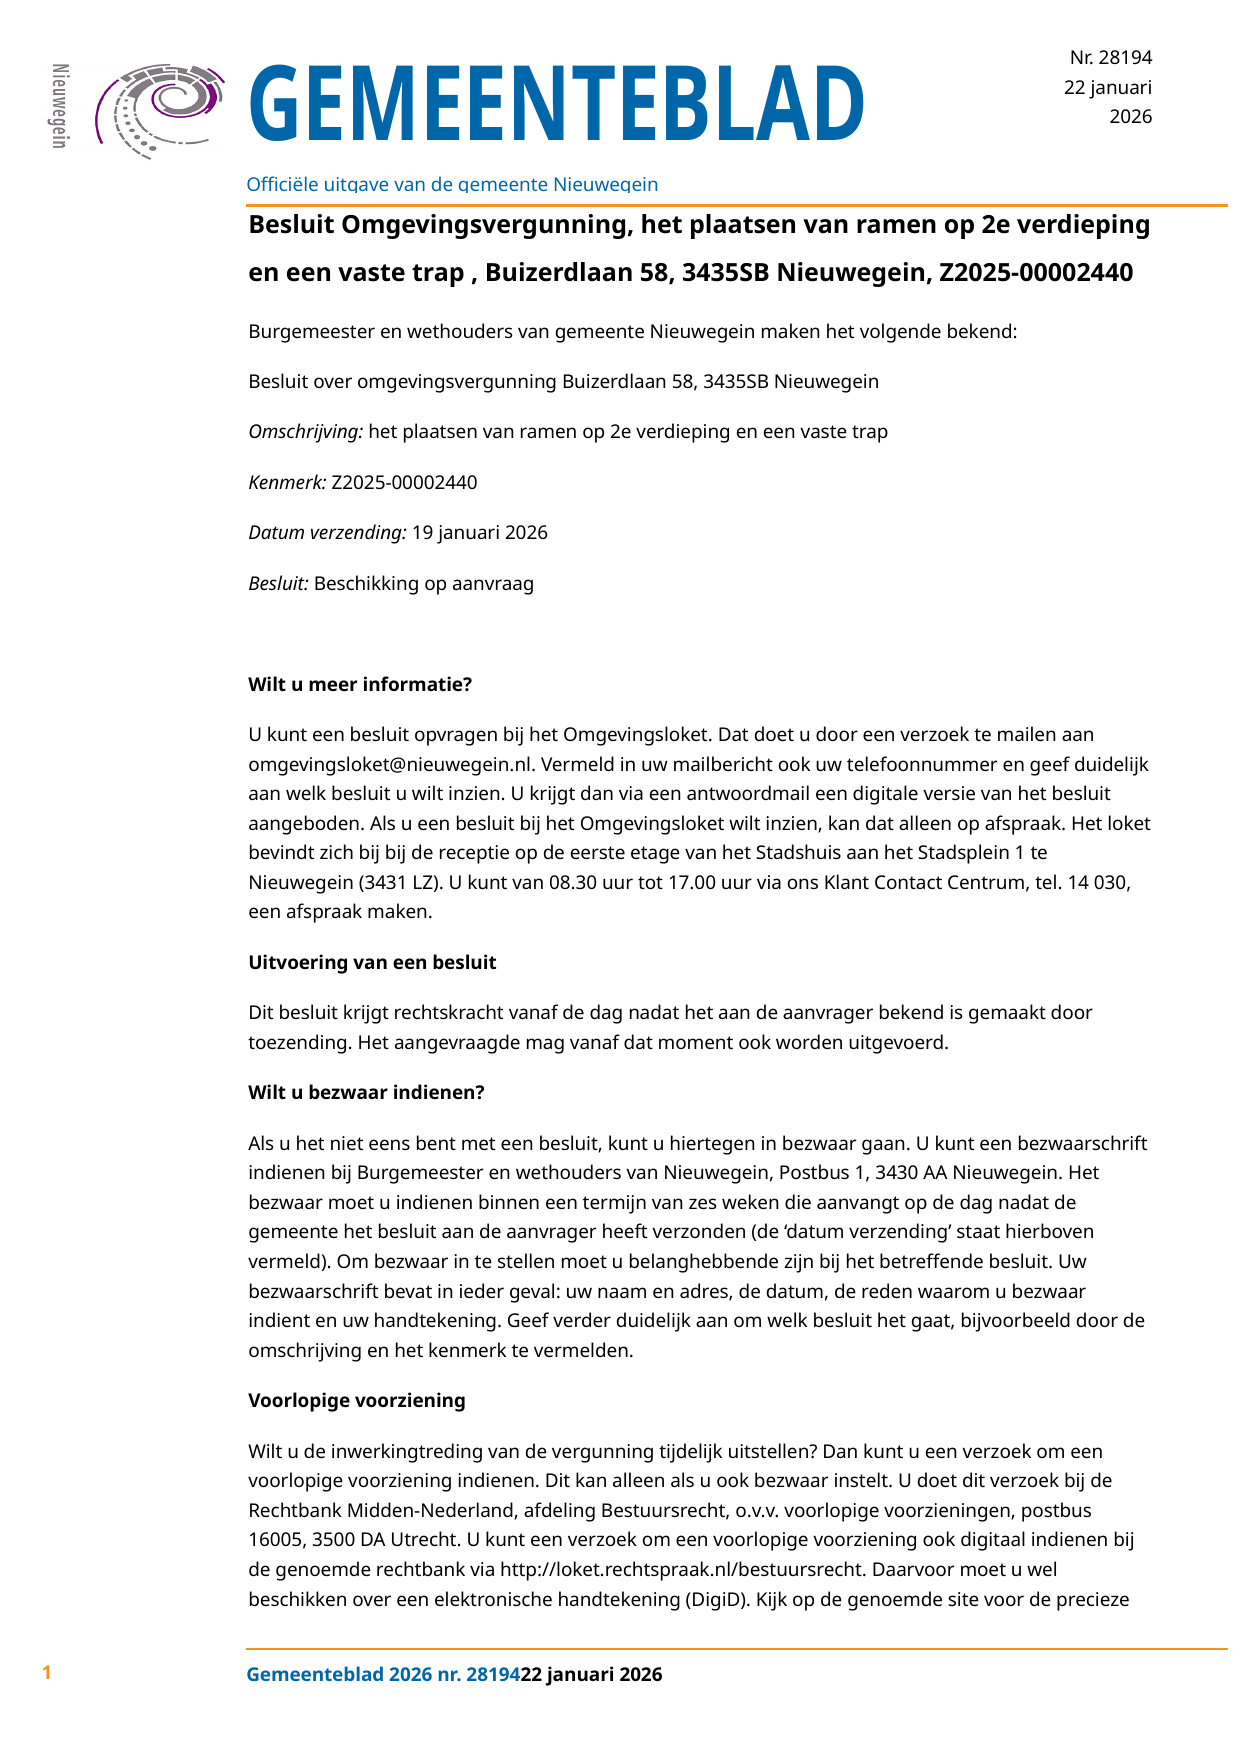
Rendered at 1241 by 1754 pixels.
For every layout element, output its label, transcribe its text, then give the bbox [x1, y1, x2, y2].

text Wilt u meer informatie? [248, 671, 1152, 697]
text Wilt u de inwerkingtreding van de vergunning tijdelijk uitstellen? Dan kunt u een verzoek om een voorlopige voorziening indienen. Dit kan alleen als u ook bezwaar instelt. U doet dit verzoek bij de Rechtbank Midden-Nederland, afdeling Bestuursrecht, o.v.v. voorlopige voorzieningen, postbus 16005, 3500 DA Utrecht. U kunt een verzoek om een voorlopige voorziening ook digitaal indienen bij de genoemde rechtbank via http://loket.rechtspraak.nl/bestuursrecht. Daarvoor moet u wel beschikken over een elektronische handtekening (DigiD). Kijk op de genoemde site voor de precieze [248, 1438, 1152, 1612]
text Voorlopige voorziening [248, 1387, 1152, 1413]
text Kenmerk: Z2025-00002440 [248, 469, 1152, 495]
text Burgemeester en wethouders van gemeente Nieuwegein maken het volgende bekend: [248, 318, 1152, 344]
text Besluit Omgevingsvergunning, het plaatsen van ramen op 2e verdieping en een vaste trap , Buizerdlaan 58, 3435SB Nieuwegein, Z2025-00002440 [248, 207, 1152, 288]
text Dit besluit krijgt rechtskracht vanaf de dag nadat het aan de aanvrager bekend is gemaakt door toezending. Het aangevraagde mag vanaf dat moment ook worden uitgevoerd. [248, 999, 1152, 1055]
text Besluit: Beschikking op aanvraag [248, 570, 1152, 596]
text Als u het niet eens bent met een besluit, kunt u hiertegen in bezwaar gaan. U kunt een bezwaarschrift indienen bij Burgemeester en wethouders van Nieuwegein, Postbus 1, 3430 AA Nieuwegein. Het bezwaar moet u indienen binnen een termijn van zes weken die aanvangt op de dag nadat de gemeente het besluit aan de aanvrager heeft verzonden (de ‘datum verzending’ staat hierboven vermeld). Om bezwaar in te stellen moet u belanghebbende zijn bij het betreffende besluit. Uw bezwaarschrift bevat in ieder geval: uw naam en adres, de datum, de reden waarom u bezwaar indient en uw handtekening. Geef verder duidelijk aan om welk besluit het gaat, bijvoorbeeld door de omschrijving en het kenmerk te vermelden. [248, 1130, 1152, 1363]
text U kunt een besluit opvragen bij het Omgevingsloket. Dat doet u door een verzoek te mailen aan omgevingsloket@nieuwegein.nl. Vermeld in uw mailbericht ook uw telefoonnummer en geef duidelijk aan welk besluit u wilt inzien. U krijgt dan via een antwoordmail een digitale versie van het besluit aangeboden. Als u een besluit bij het Omgevingsloket wilt inzien, kan dat alleen op afspraak. Het loket bevindt zich bij bij de receptie op de eerste etage van het Stadshuis aan het Stadsplein 1 te Nieuwegein (3431 LZ). U kunt van 08.30 uur tot 17.00 uur via ons Klant Contact Centrum, tel. 14 030, een afspraak maken. [248, 721, 1152, 924]
text Uitvoering van een besluit [248, 949, 1152, 975]
text Datum verzending: 19 januari 2026 [248, 519, 1152, 545]
text Wilt u bezwaar indienen? [248, 1079, 1152, 1105]
text Besluit over omgevingsvergunning Buizerdlaan 58, 3435SB Nieuwegein [248, 368, 1152, 394]
text Omschrijving: het plaatsen van ramen op 2e verdieping en een vaste trap [248, 419, 1152, 444]
picture [41, 47, 231, 172]
